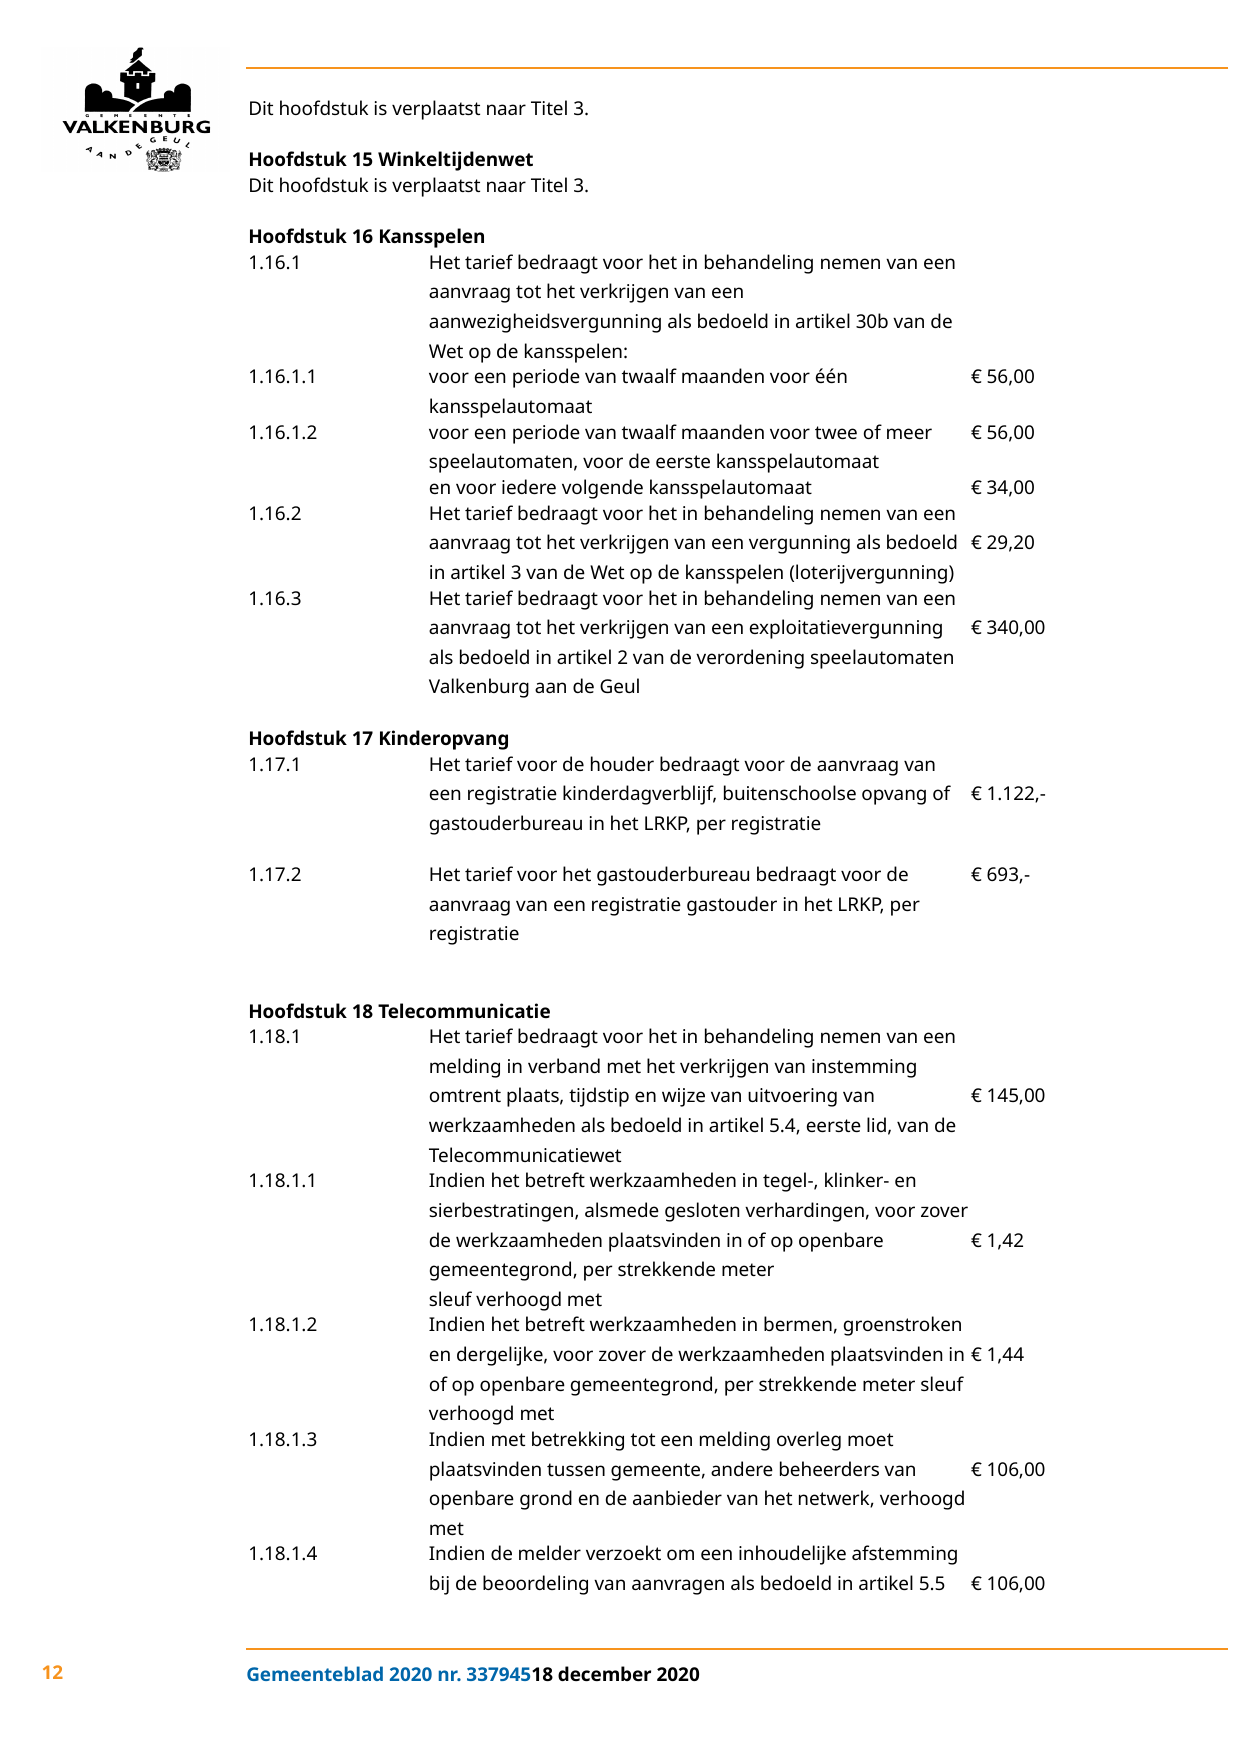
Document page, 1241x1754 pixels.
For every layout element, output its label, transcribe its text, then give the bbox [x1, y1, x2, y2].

table_cell [429, 836, 971, 861]
table_cell [971, 998, 1152, 1023]
table_cell Dit hoofdstuk is verplaatst naar Titel 3. [248, 95, 971, 121]
table_cell [248, 836, 429, 861]
table_cell € 340,00 [971, 585, 1152, 699]
table_cell 1.16.1.2 [248, 419, 429, 474]
table_cell [248, 946, 429, 972]
table_cell 1.17.1 [248, 751, 429, 836]
table_cell 1.16.1.1 [248, 364, 429, 419]
table_cell [248, 121, 1152, 146]
table_cell 1.18.1.2 [248, 1312, 429, 1426]
table_cell Hoofdstuk 17 Kinderopvang [248, 725, 971, 751]
table_cell Het tarief voor de houder bedraagt voor de aanvraag van een registratie kinderdagverblijf, buitenschoolse opvang of gastouderbureau in het LRKP, per registratie [429, 751, 971, 836]
table_cell 1.18.1.4 [248, 1541, 429, 1596]
table_cell 1.17.2 [248, 861, 429, 946]
table_cell € 56,00 [971, 364, 1152, 419]
table_cell [248, 198, 1152, 223]
table_cell Het tarief bedraagt voor het in behandeling nemen van een aanvraag tot het verkrijgen van een vergunning als bedoeld in artikel 3 van de Wet op de kansspelen (loterijvergunning) [429, 500, 971, 585]
table_cell Indien de melder verzoekt om een inhoudelijke afstemming bij de beoordeling van aanvragen als bedoeld in artikel 5.5 [429, 1541, 971, 1596]
table_cell 1.18.1.1 [248, 1168, 429, 1312]
table_cell 1.18.1 [248, 1024, 429, 1168]
table_cell 1.16.2 [248, 500, 429, 585]
table_cell Indien met betrekking tot een melding overleg moet plaatsvinden tussen gemeente, andere beheerders van openbare grond en de aanbieder van het netwerk, verhoogd met [429, 1426, 971, 1541]
table_cell [971, 95, 1152, 121]
table_cell € 1,44 [971, 1312, 1152, 1426]
table_cell € 34,00 [971, 474, 1152, 500]
table_cell € 1.122,- [971, 751, 1152, 836]
table_cell [971, 836, 1152, 861]
table_cell [248, 972, 1152, 998]
table_cell voor een periode van twaalf maanden voor twee of meer speelautomaten, voor de eerste kansspelautomaat [429, 419, 971, 474]
table_cell € 29,20 [971, 500, 1152, 585]
table_cell [971, 146, 1152, 172]
table_cell € 106,00 [971, 1541, 1152, 1596]
table_cell Het tarief voor het gastouderbureau bedraagt voor de aanvraag van een registratie gastouder in het LRKP, per registratie [429, 861, 971, 946]
table_cell € 106,00 [971, 1426, 1152, 1541]
table_cell [429, 946, 971, 972]
table_cell € 56,00 [971, 419, 1152, 474]
table_cell 1.16.3 [248, 585, 429, 699]
table_cell Het tarief bedraagt voor het in behandeling nemen van een melding in verband met het verkrijgen van instemming omtrent plaats, tijdstip en wijze van uitvoering van werkzaamheden als bedoeld in artikel 5.4, eerste lid, van de Telecommunicatiewet [429, 1024, 971, 1168]
table_cell Indien het betreft werkzaamheden in bermen, groenstroken en dergelijke, voor zover de werkzaamheden plaatsvinden in of op openbare gemeentegrond, per strekkende meter sleuf verhoogd met [429, 1312, 971, 1426]
table_cell voor een periode van twaalf maanden voor één kansspelautomaat [429, 364, 971, 419]
table_cell € 145,00 [971, 1024, 1152, 1168]
picture [41, 47, 231, 172]
table_cell en voor iedere volgende kansspelautomaat [429, 474, 971, 500]
table_cell [971, 224, 1152, 249]
table_cell Indien het betreft werkzaamheden in tegel-, klinker- en sierbestratingen, alsmede gesloten verhardingen, voor zover de werkzaamheden plaatsvinden in of op openbare gemeentegrond, per strekkende meter sleuf verhoogd met [429, 1168, 971, 1312]
table_cell [248, 699, 1152, 725]
table_cell Hoofdstuk 16 Kansspelen [248, 224, 971, 249]
table_cell [971, 725, 1152, 751]
table_cell [248, 474, 429, 500]
table_cell Het tarief bedraagt voor het in behandeling nemen van een aanvraag tot het verkrijgen van een exploitatievergunning als bedoeld in artikel 2 van de verordening speelautomaten Valkenburg aan de Geul [429, 585, 971, 699]
table_cell € 693,- [971, 861, 1152, 946]
table_cell 1.16.1 [248, 249, 429, 364]
table_cell Hoofdstuk 15 Winkeltijdenwet [248, 146, 971, 172]
table_cell [971, 172, 1152, 198]
table_cell 1.18.1.3 [248, 1426, 429, 1541]
table_cell [971, 249, 1152, 364]
table_cell [971, 946, 1152, 972]
table_cell Hoofdstuk 18 Telecommunicatie [248, 998, 971, 1023]
table_cell Het tarief bedraagt voor het in behandeling nemen van een aanvraag tot het verkrijgen van een aanwezigheidsvergunning als bedoeld in artikel 30b van de Wet op de kansspelen: [429, 249, 971, 364]
table_cell Dit hoofdstuk is verplaatst naar Titel 3. [248, 172, 971, 198]
table_cell € 1,42 [971, 1168, 1152, 1312]
